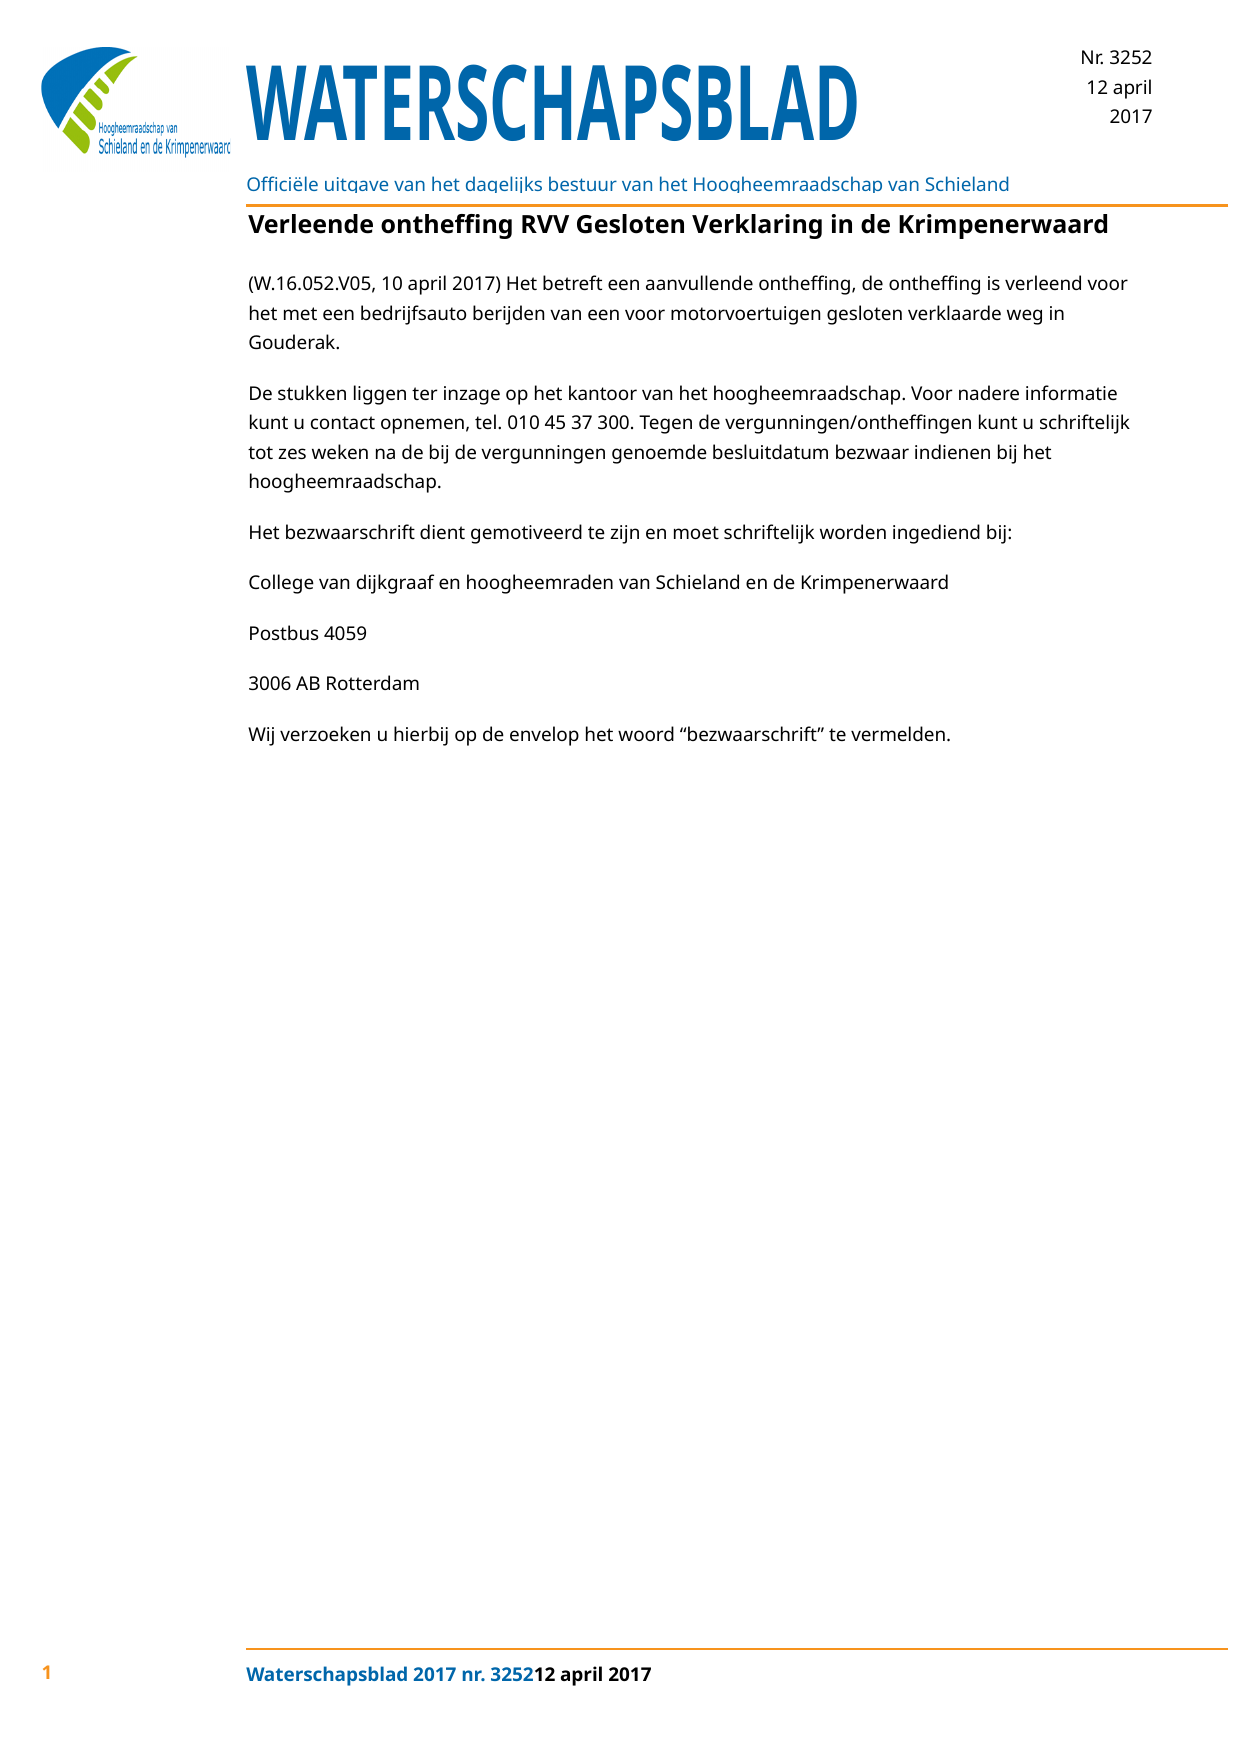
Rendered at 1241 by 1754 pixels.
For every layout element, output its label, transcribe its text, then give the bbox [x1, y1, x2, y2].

text De stukken liggen ter inzage op het kantoor van het hoogheemraadschap. Voor nadere informatie kunt u contact opnemen, tel. 010 45 37 300. Tegen de vergunningen/ontheffingen kunt u schriftelijk tot zes weken na de bij de vergunningen genoemde besluitdatum bezwaar indienen bij het hoogheemraadschap. [248, 380, 1152, 494]
text (W.16.052.V05, 10 april 2017) Het betreft een aanvullende ontheffing, de ontheffing is verleend voor het met een bedrijfsauto berijden van een voor motorvoertuigen gesloten verklaarde weg in Gouderak. [248, 270, 1152, 355]
text Verleende ontheffing RVV Gesloten Verklaring in de Krimpenerwaard [248, 207, 1152, 241]
picture [41, 47, 231, 172]
text College van dijkgraaf en hoogheemraden van Schieland en de Krimpenerwaard [248, 569, 1152, 595]
text 3006 AB Rotterdam [248, 670, 1152, 696]
text Wij verzoeken u hierbij op de envelop het woord “bezwaarschrift” te vermelden. [248, 721, 1152, 746]
text Postbus 4059 [248, 620, 1152, 646]
text Het bezwaarschrift dient gemotiveerd te zijn en moet schriftelijk worden ingediend bij: [248, 519, 1152, 545]
